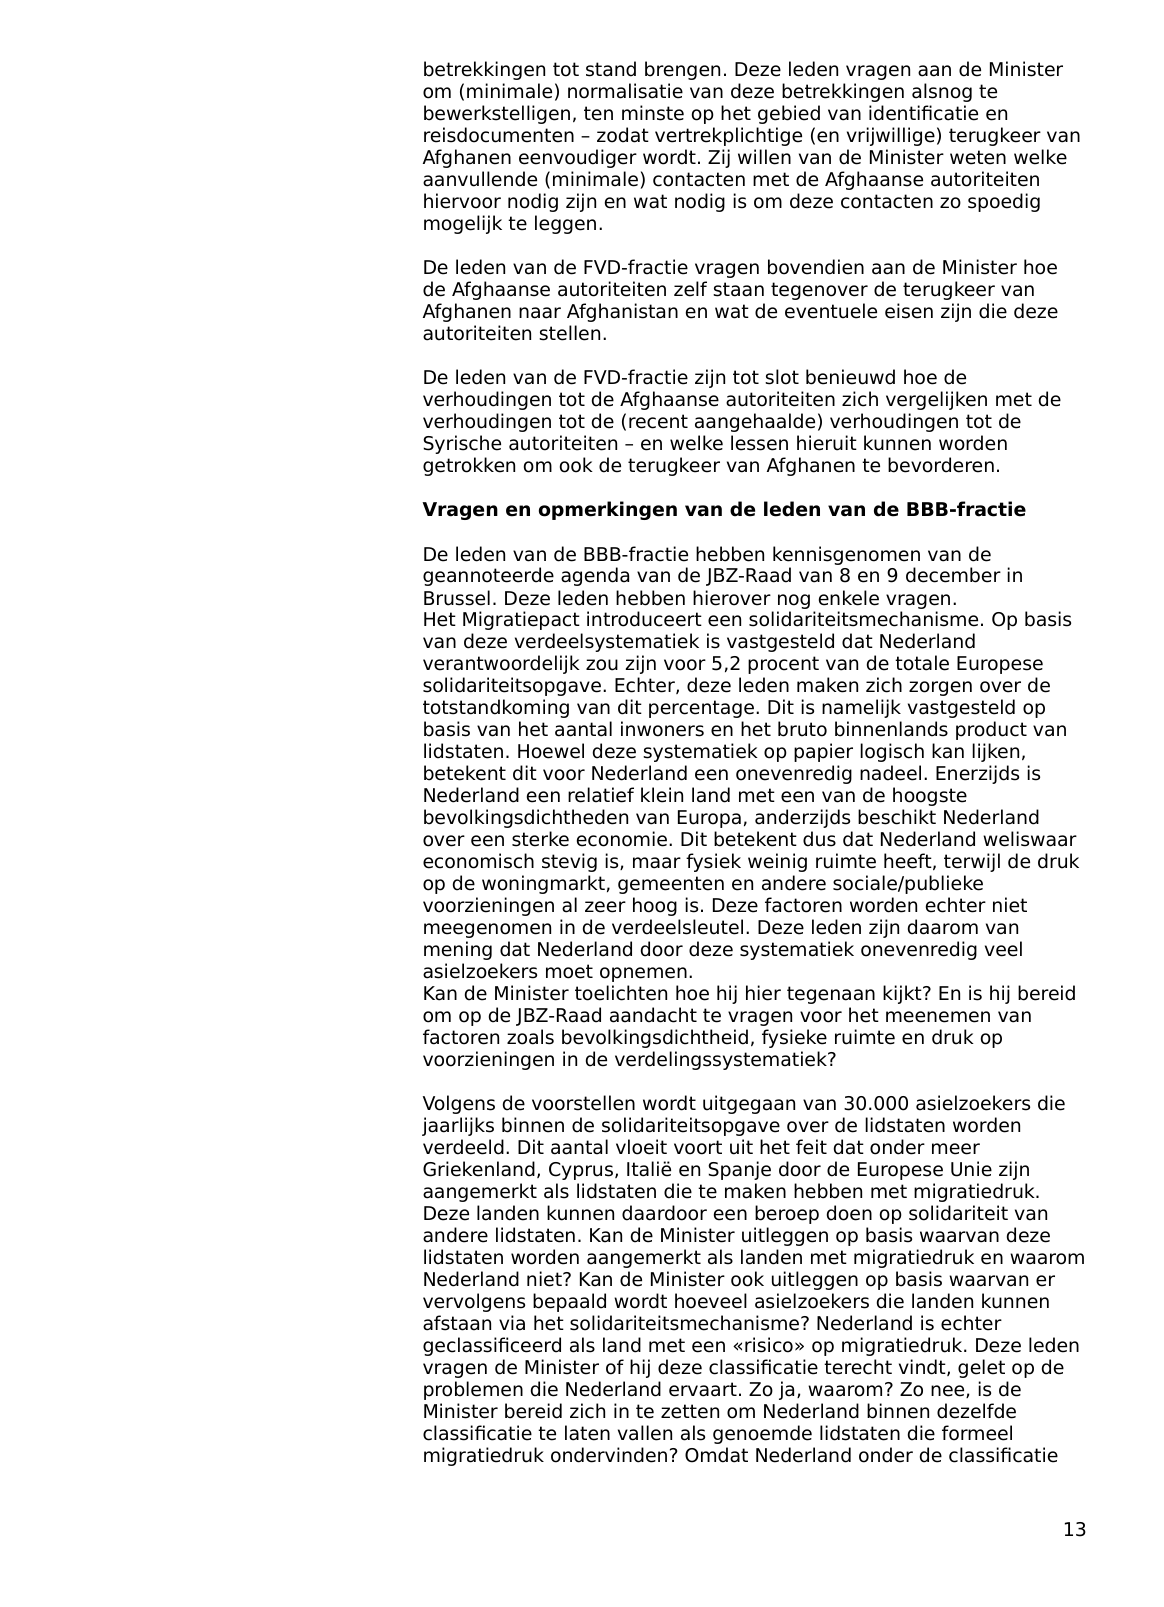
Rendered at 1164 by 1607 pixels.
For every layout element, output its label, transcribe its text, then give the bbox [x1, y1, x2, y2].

text Kan de Minister toelichten hoe hij hier tegenaan kijkt? En is hij bereid om op de JBZ-Raad aandacht te vragen voor het meenemen van factoren zoals bevolkingsdichtheid, fysieke ruimte en druk op voorzieningen in de verdelingssystematiek? [422, 983, 1087, 1071]
text betrekkingen tot stand brengen. Deze leden vragen aan de Minister om (minimale) normalisatie van deze betrekkingen alsnog te bewerkstelligen, ten minste op het gebied van identificatie en reisdocumenten – zodat vertrekplichtige (en vrijwillige) terugkeer van Afghanen eenvoudiger wordt. Zij willen van de Minister weten welke aanvullende (minimale) contacten met de Afghaanse autoriteiten hiervoor nodig zijn en wat nodig is om deze contacten zo spoedig mogelijk te leggen. [422, 59, 1087, 235]
text Volgens de voorstellen wordt uitgegaan van 30.000 asielzoekers die jaarlijks binnen de solidariteitsopgave over de lidstaten worden verdeeld. Dit aantal vloeit voort uit het feit dat onder meer Griekenland, Cyprus, Italië en Spanje door de Europese Unie zijn aangemerkt als lidstaten die te maken hebben met migratiedruk. Deze landen kunnen daardoor een beroep doen op solidariteit van andere lidstaten. Kan de Minister uitleggen op basis waarvan deze lidstaten worden aangemerkt als landen met migratiedruk en waarom Nederland niet? Kan de Minister ook uitleggen op basis waarvan er vervolgens bepaald wordt hoeveel asielzoekers die landen kunnen afstaan via het solidariteitsmechanisme? Nederland is echter geclassificeerd als land met een «risico» op migratiedruk. Deze leden vragen de Minister of hij deze classificatie terecht vindt, gelet op de problemen die Nederland ervaart. Zo ja, waarom? Zo nee, is de Minister bereid zich in te zetten om Nederland binnen dezelfde classificatie te laten vallen als genoemde lidstaten die formeel migratiedruk ondervinden? Omdat Nederland onder de classificatie [422, 1093, 1087, 1467]
text De leden van de FVD-fractie vragen bovendien aan de Minister hoe de Afghaanse autoriteiten zelf staan tegenover de terugkeer van Afghanen naar Afghanistan en wat de eventuele eisen zijn die deze autoriteiten stellen. [422, 257, 1087, 345]
text De leden van de BBB-fractie hebben kennisgenomen van de geannoteerde agenda van de JBZ-Raad van 8 en 9 december in Brussel. Deze leden hebben hierover nog enkele vragen. [422, 543, 1087, 609]
text De leden van de FVD-fractie zijn tot slot benieuwd hoe de verhoudingen tot de Afghaanse autoriteiten zich vergelijken met de verhoudingen tot de (recent aangehaalde) verhoudingen tot de Syrische autoriteiten – en welke lessen hieruit kunnen worden getrokken om ook de terugkeer van Afghanen te bevorderen. [422, 367, 1087, 477]
subtitle Vragen en opmerkingen van de leden van de BBB-fractie [422, 499, 1087, 521]
text Het Migratiepact introduceert een solidariteitsmechanisme. Op basis van deze verdeelsystematiek is vastgesteld dat Nederland verantwoordelijk zou zijn voor 5,2 procent van de totale Europese solidariteitsopgave. Echter, deze leden maken zich zorgen over de totstandkoming van dit percentage. Dit is namelijk vastgesteld op basis van het aantal inwoners en het bruto binnenlands product van lidstaten. Hoewel deze systematiek op papier logisch kan lijken, betekent dit voor Nederland een onevenredig nadeel. Enerzijds is Nederland een relatief klein land met een van de hoogste bevolkingsdichtheden van Europa, anderzijds beschikt Nederland over een sterke economie. Dit betekent dus dat Nederland weliswaar economisch stevig is, maar fysiek weinig ruimte heeft, terwijl de druk op de woningmarkt, gemeenten en andere sociale/publieke voorzieningen al zeer hoog is. Deze factoren worden echter niet meegenomen in de verdeelsleutel. Deze leden zijn daarom van mening dat Nederland door deze systematiek onevenredig veel asielzoekers moet opnemen. [422, 609, 1087, 983]
